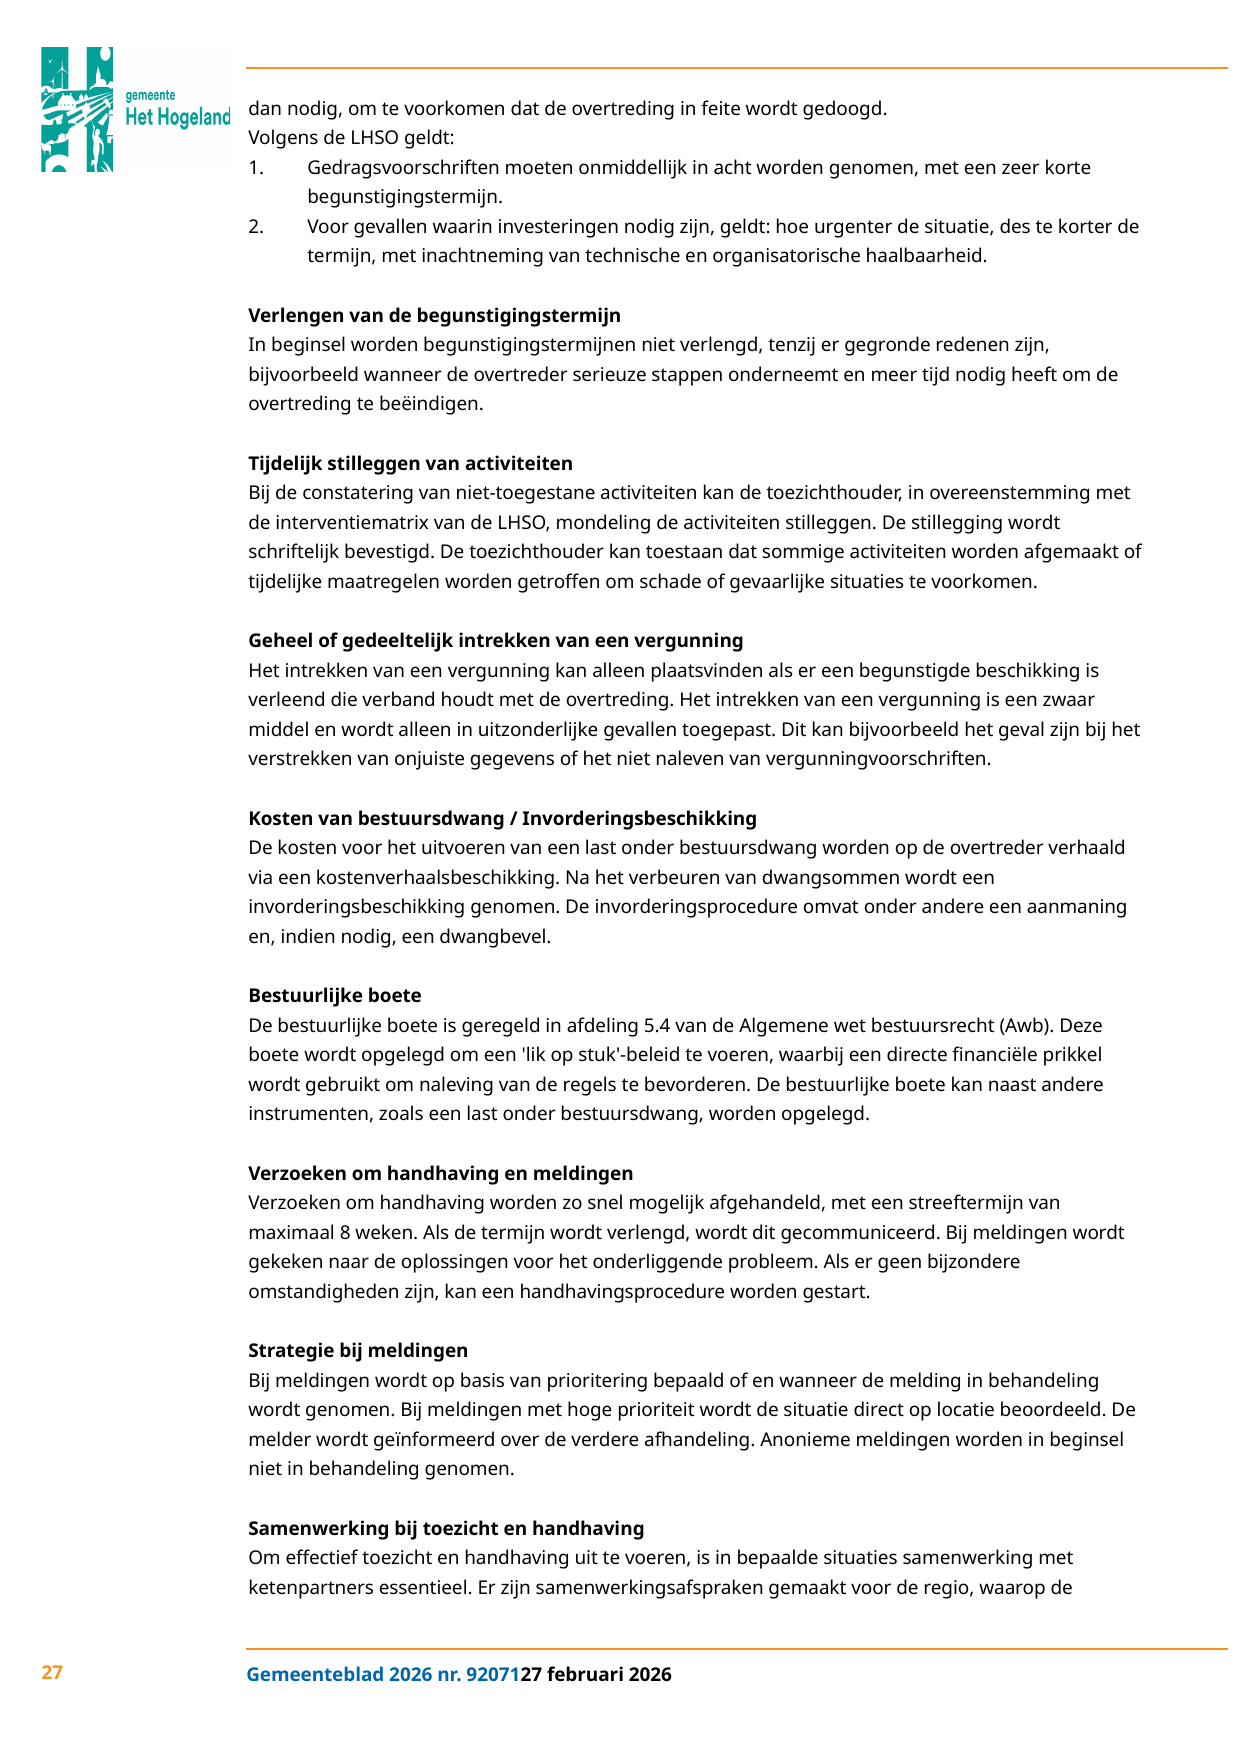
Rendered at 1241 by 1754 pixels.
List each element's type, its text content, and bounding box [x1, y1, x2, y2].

text Tijdelijk stilleggen van activiteiten [248, 450, 1152, 476]
text Volgens de LHSO geldt: [248, 124, 1152, 150]
picture [41, 47, 231, 172]
text dan nodig, om te voorkomen dat de overtreding in feite wordt gedoogd. [248, 95, 1152, 121]
text Verzoeken om handhaving en meldingen [248, 1160, 1152, 1186]
text Kosten van bestuursdwang / Invorderingsbeschikking [248, 805, 1152, 831]
text Bij de constatering van niet-toegestane activiteiten kan de toezichthouder, in overeenstemming met de interventiematrix van de LHSO, mondeling de activiteiten stilleggen. De stillegging wordt schriftelijk bevestigd. De toezichthouder kan toestaan dat sommige activiteiten worden afgemaakt of tijdelijke maatregelen worden getroffen om schade of gevaarlijke situaties te voorkomen. [248, 479, 1152, 594]
text Bij meldingen wordt op basis van prioritering bepaald of en wanneer de melding in behandeling wordt genomen. Bij meldingen met hoge prioriteit wordt de situatie direct op locatie beoordeeld. De melder wordt geïnformeerd over de verdere afhandeling. Anonieme meldingen worden in beginsel niet in behandeling genomen. [248, 1367, 1152, 1481]
text De bestuurlijke boete is geregeld in afdeling 5.4 van de Algemene wet bestuursrecht (Awb). Deze boete wordt opgelegd om een 'lik op stuk'-beleid te voeren, waarbij een directe financiële prikkel wordt gebruikt om naleving van de regels te bevorderen. De bestuurlijke boete kan naast andere instrumenten, zoals een last onder bestuursdwang, worden opgelegd. [248, 1012, 1152, 1126]
text Om effectief toezicht en handhaving uit te voeren, is in bepaalde situaties samenwerking met ketenpartners essentieel. Er zijn samenwerkingsafspraken gemaakt voor de regio, waarop de [248, 1544, 1152, 1600]
text Verzoeken om handhaving worden zo snel mogelijk afgehandeld, met een streeftermijn van maximaal 8 weken. Als de termijn wordt verlengd, wordt dit gecommuniceerd. Bij meldingen wordt gekeken naar de oplossingen voor het onderliggende probleem. Als er geen bijzondere omstandigheden zijn, kan een handhavingsprocedure worden gestart. [248, 1189, 1152, 1304]
text De kosten voor het uitvoeren van een last onder bestuursdwang worden op de overtreder verhaald via een kostenverhaalsbeschikking. Na het verbeuren van dwangsommen wordt een invorderingsbeschikking genomen. De invorderingsprocedure omvat onder andere een aanmaning en, indien nodig, een dwangbevel. [248, 834, 1152, 949]
list Voor gevallen waarin investeringen nodig zijn, geldt: hoe urgenter de situatie, des te korter de termijn, met inachtneming van technische en organisatorische haalbaarheid. [248, 213, 1152, 268]
text Strategie bij meldingen [248, 1337, 1152, 1363]
text Samenwerking bij toezicht en handhaving [248, 1515, 1152, 1541]
list Gedragsvoorschriften moeten onmiddellijk in acht worden genomen, met een zeer korte begunstigingstermijn. [248, 154, 1152, 209]
text Bestuurlijke boete [248, 982, 1152, 1008]
text Het intrekken van een vergunning kan alleen plaatsvinden als er een begunstigde beschikking is verleend die verband houdt met de overtreding. Het intrekken van een vergunning is een zwaar middel en wordt alleen in uitzonderlijke gevallen toegepast. Dit kan bijvoorbeeld het geval zijn bij het verstrekken van onjuiste gegevens of het niet naleven van vergunningvoorschriften. [248, 657, 1152, 771]
text Verlengen van de begunstigingstermijn [248, 302, 1152, 328]
text In beginsel worden begunstigingstermijnen niet verlengd, tenzij er gegronde redenen zijn, bijvoorbeeld wanneer de overtreder serieuze stappen onderneemt en meer tijd nodig heeft om de overtreding te beëindigen. [248, 331, 1152, 416]
text Geheel of gedeeltelijk intrekken van een vergunning [248, 627, 1152, 653]
